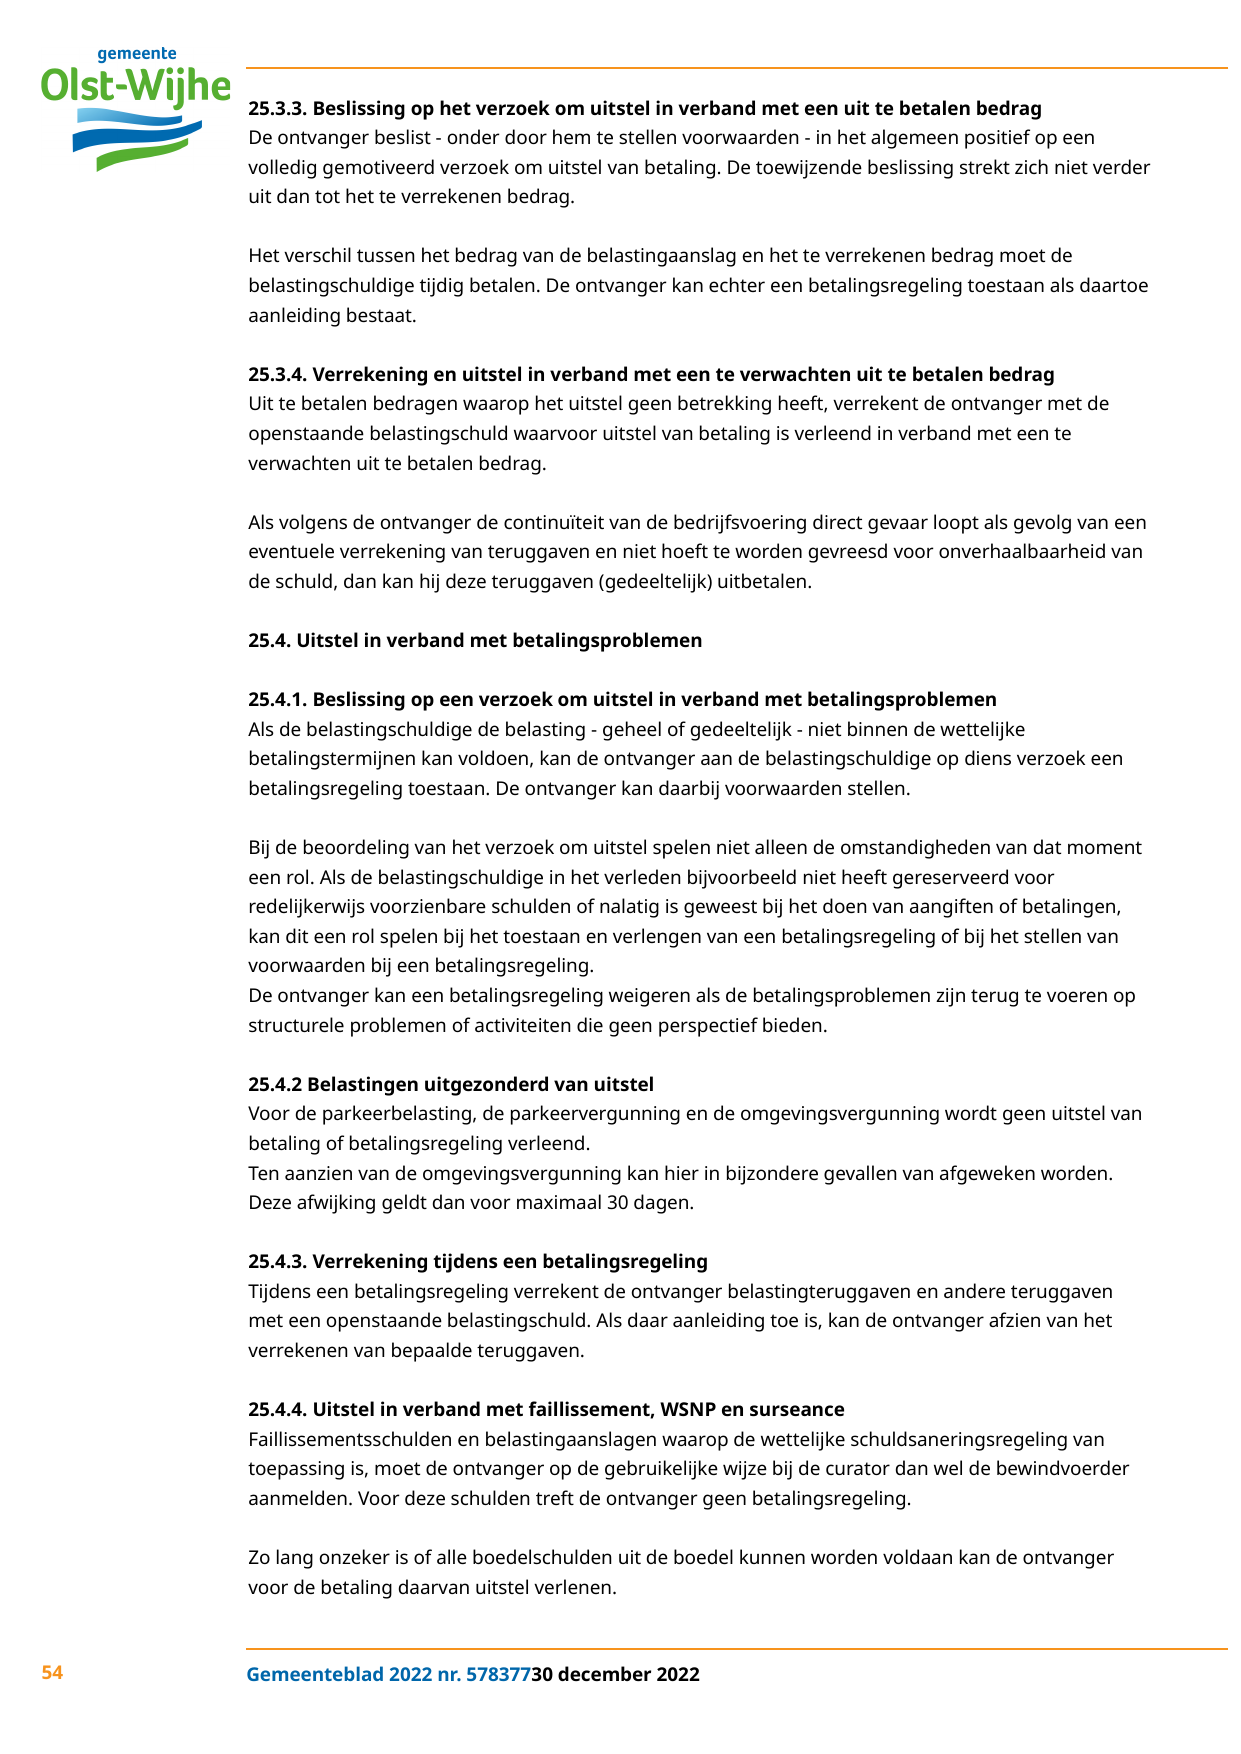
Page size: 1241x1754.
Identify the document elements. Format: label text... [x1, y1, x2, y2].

text 25.4.4. Uitstel in verband met faillissement, WSNP en surseance [248, 1396, 1152, 1422]
text Voor de parkeerbelasting, de parkeervergunning en de omgevingsvergunning wordt geen uitstel van betaling of betalingsregeling verleend. [248, 1101, 1152, 1156]
text De ontvanger kan een betalingsregeling weigeren als de betalingsproblemen zijn terug te voeren op structurele problemen of activiteiten die geen perspectief bieden. [248, 982, 1152, 1038]
text 25.4.3. Verrekening tijdens een betalingsregeling [248, 1248, 1152, 1274]
text Als volgens de ontvanger de continuïteit van de bedrijfsvoering direct gevaar loopt als gevolg van een eventuele verrekening van teruggaven en niet hoeft te worden gevreesd voor onverhaalbaarheid van de schuld, dan kan hij deze teruggaven (gedeeltelijk) uitbetalen. [248, 509, 1152, 594]
text 25.4.2 Belastingen uitgezonderd van uitstel [248, 1071, 1152, 1097]
text 25.4.1. Beslissing op een verzoek om uitstel in verband met betalingsproblemen [248, 686, 1152, 712]
text 25.3.3. Beslissing op het verzoek om uitstel in verband met een uit te betalen bedrag [248, 95, 1152, 121]
text Faillissementsschulden en belastingaanslagen waarop de wettelijke schuldsaneringsregeling van toepassing is, moet de ontvanger op de gebruikelijke wijze bij de curator dan wel de bewindvoerder aanmelden. Voor deze schulden treft de ontvanger geen betalingsregeling. [248, 1426, 1152, 1511]
text Zo lang onzeker is of alle boedelschulden uit de boedel kunnen worden voldaan kan de ontvanger voor de betaling daarvan uitstel verlenen. [248, 1544, 1152, 1600]
text De ontvanger beslist - onder door hem te stellen voorwaarden - in het algemeen positief op een volledig gemotiveerd verzoek om uitstel van betaling. De toewijzende beslissing strekt zich niet verder uit dan tot het te verrekenen bedrag. [248, 124, 1152, 209]
text Ten aanzien van de omgevingsvergunning kan hier in bijzondere gevallen van afgeweken worden. Deze afwijking geldt dan voor maximaal 30 dagen. [248, 1160, 1152, 1215]
text 25.4. Uitstel in verband met betalingsproblemen [248, 627, 1152, 653]
text Tijdens een betalingsregeling verrekent de ontvanger belastingteruggaven en andere teruggaven met een openstaande belastingschuld. Als daar aanleiding toe is, kan de ontvanger afzien van het verrekenen van bepaalde teruggaven. [248, 1278, 1152, 1363]
text 25.3.4. Verrekening en uitstel in verband met een te verwachten uit te betalen bedrag [248, 361, 1152, 387]
text Het verschil tussen het bedrag van de belastingaanslag en het te verrekenen bedrag moet de belastingschuldige tijdig betalen. De ontvanger kan echter een betalingsregeling toestaan als daartoe aanleiding bestaat. [248, 243, 1152, 328]
text Bij de beoordeling van het verzoek om uitstel spelen niet alleen de omstandigheden van dat moment een rol. Als de belastingschuldige in het verleden bijvoorbeeld niet heeft gereserveerd voor redelijkerwijs voorzienbare schulden of nalatig is geweest bij het doen van aangiften of betalingen, kan dit een rol spelen bij het toestaan en verlengen van een betalingsregeling of bij het stellen van voorwaarden bij een betalingsregeling. [248, 834, 1152, 978]
text Uit te betalen bedragen waarop het uitstel geen betrekking heeft, verrekent de ontvanger met de openstaande belastingschuld waarvoor uitstel van betaling is verleend in verband met een te verwachten uit te betalen bedrag. [248, 391, 1152, 476]
text Als de belastingschuldige de belasting - geheel of gedeeltelijk - niet binnen de wettelijke betalingstermijnen kan voldoen, kan de ontvanger aan de belastingschuldige op diens verzoek een betalingsregeling toestaan. De ontvanger kan daarbij voorwaarden stellen. [248, 716, 1152, 801]
picture [41, 47, 231, 172]
